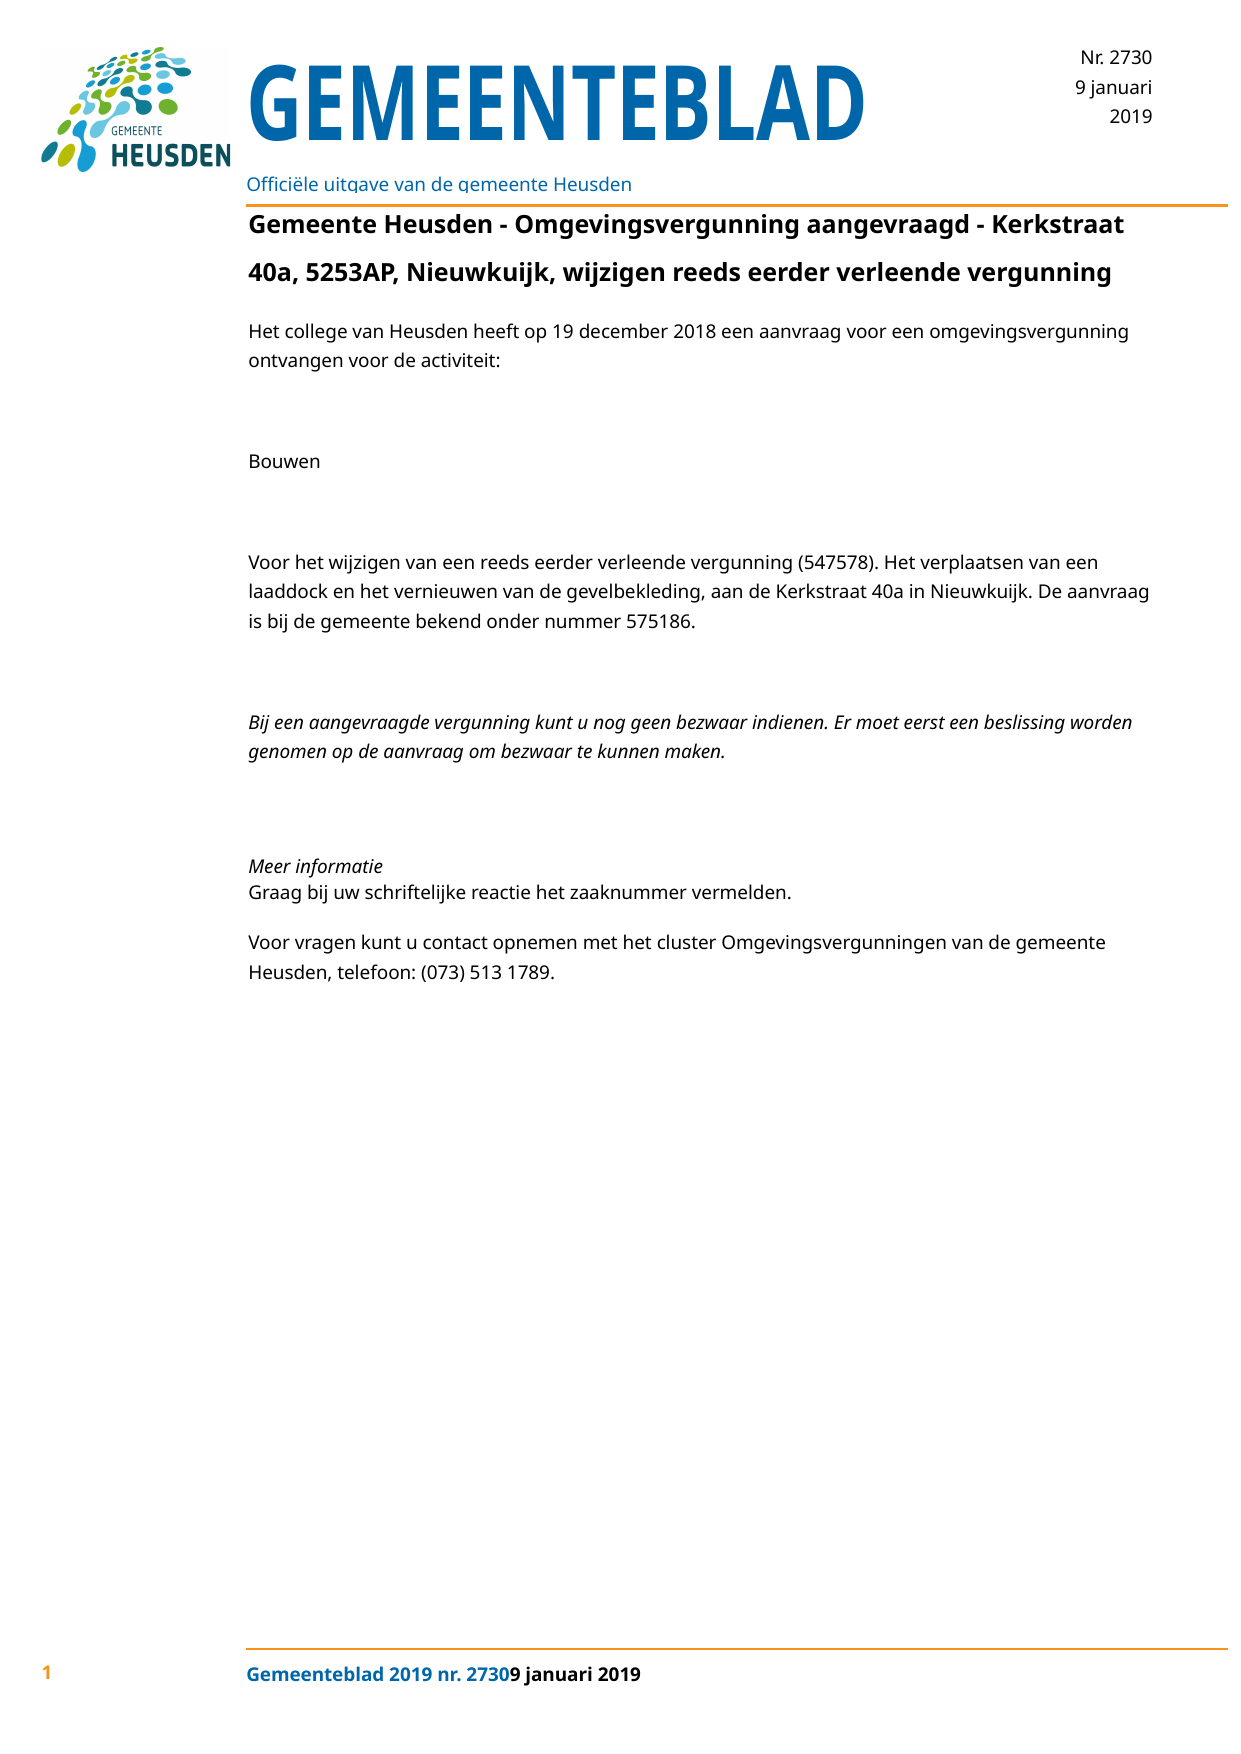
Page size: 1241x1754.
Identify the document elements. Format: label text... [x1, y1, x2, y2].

text Bij een aangevraagde vergunning kunt u nog geen bezwaar indienen. Er moet eerst een beslissing worden genomen op de aanvraag om bezwaar te kunnen maken. [248, 709, 1152, 764]
text Bouwen [248, 448, 1152, 474]
text Voor het wijzigen van een reeds eerder verleende vergunning (547578). Het verplaatsen van een laaddock en het vernieuwen van de gevelbekleding, aan de Kerkstraat 40a in Nieuwkuijk. De aanvraag is bij de gemeente bekend onder nummer 575186. [248, 549, 1152, 634]
text Gemeente Heusden - Omgevingsvergunning aangevraagd - Kerkstraat 40a, 5253AP, Nieuwkuijk, wijzigen reeds eerder verleende vergunning [248, 207, 1152, 288]
text Meer informatie [248, 853, 1152, 879]
picture [41, 47, 231, 172]
text Voor vragen kunt u contact opnemen met het cluster Omgevingsvergunningen van de gemeente Heusden, telefoon: (073) 513 1789. [248, 929, 1152, 984]
text Graag bij uw schriftelijke reactie het zaaknummer vermelden. [248, 879, 1152, 904]
text Het college van Heusden heeft op 19 december 2018 een aanvraag voor een omgevingsvergunning ontvangen voor de activiteit: [248, 318, 1152, 373]
